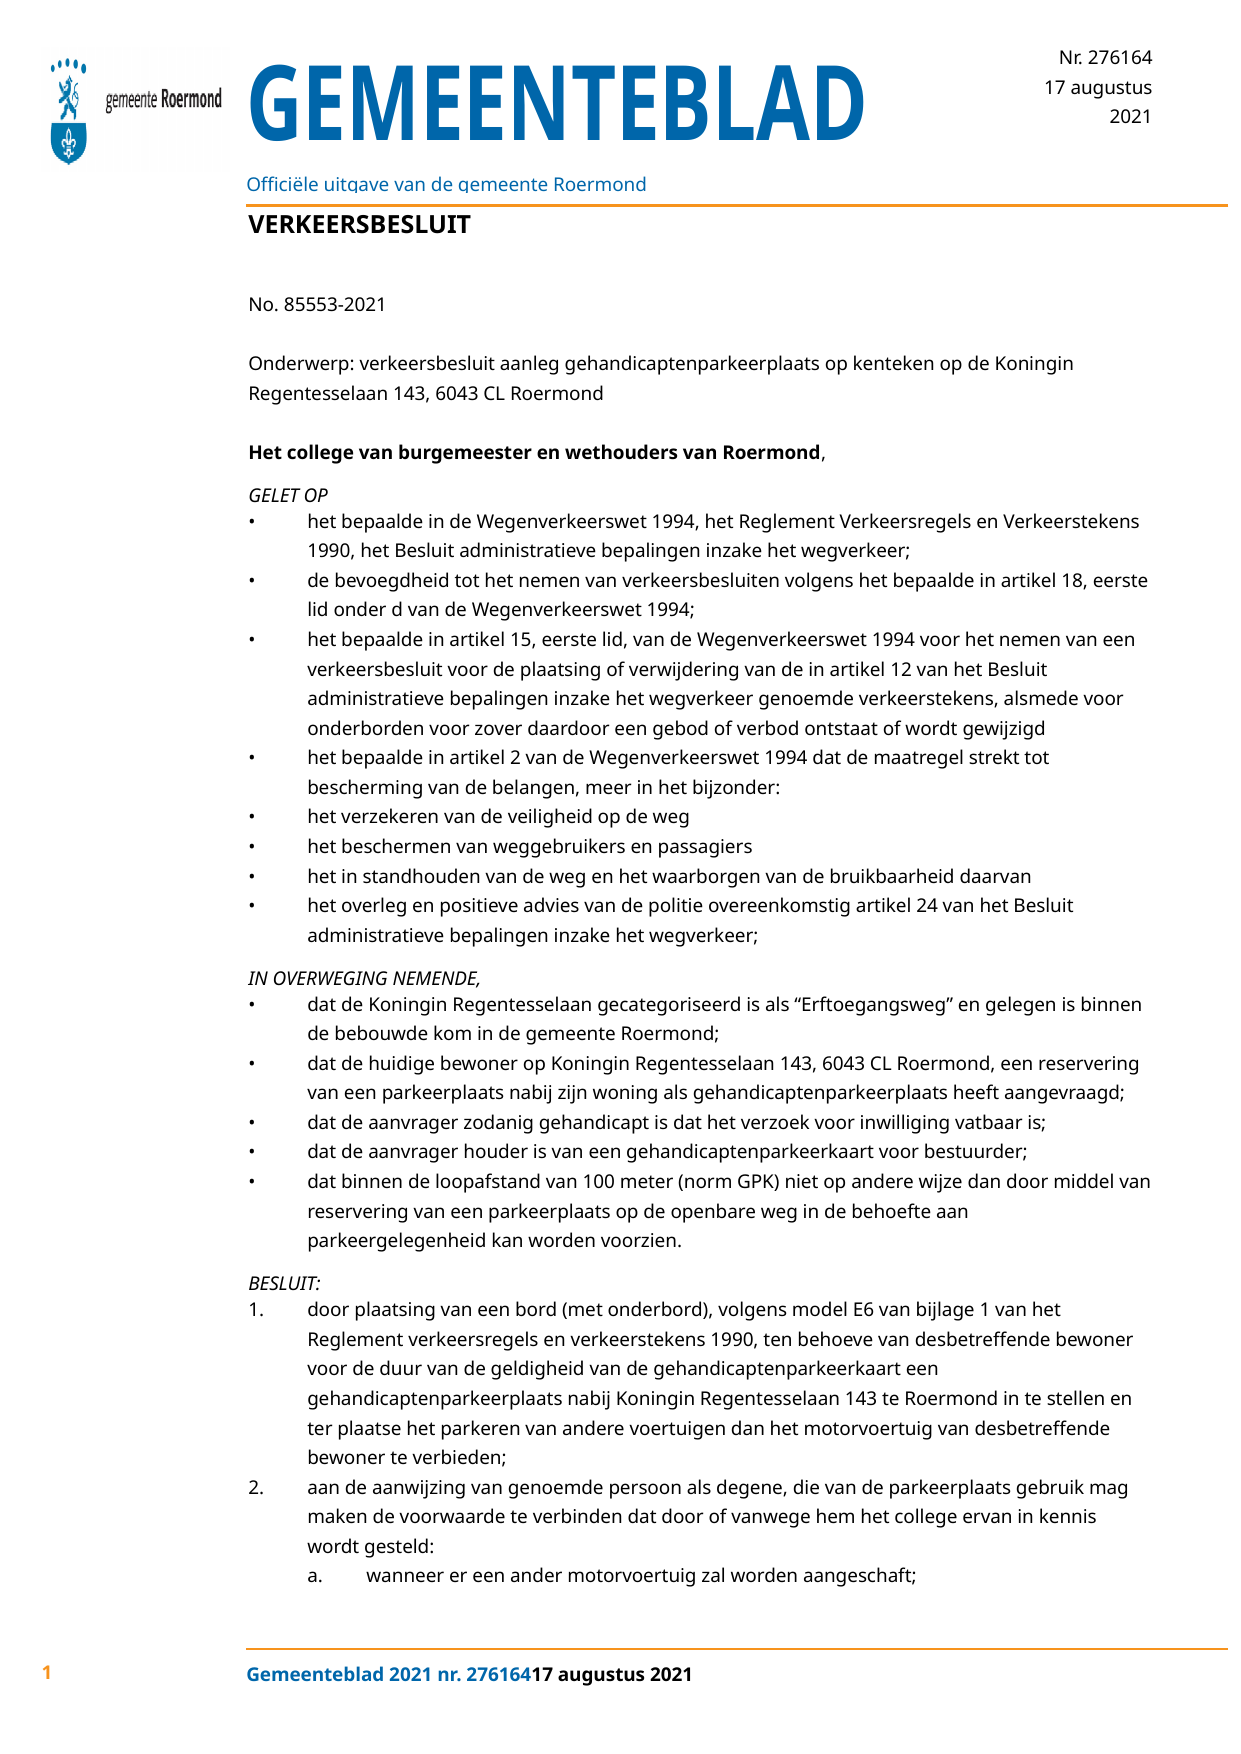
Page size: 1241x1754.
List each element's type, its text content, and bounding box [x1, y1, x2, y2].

list de bevoegdheid tot het nemen van verkeersbesluiten volgens het bepaalde in artikel 18, eerste lid onder d van de Wegenverkeerswet 1994; [248, 567, 1152, 622]
list het verzekeren van de veiligheid op de weg [248, 804, 1152, 829]
list door plaatsing van een bord (met onderbord), volgens model E6 van bijlage 1 van het Reglement verkeersregels en verkeerstekens 1990, ten behoeve van desbetreffende bewoner voor de duur van de geldigheid van de gehandicaptenparkeerkaart een gehandicaptenparkeerplaats nabij Koningin Regentesselaan 143 te Roermond in te stellen en ter plaatse het parkeren van andere voertuigen dan het motorvoertuig van desbetreffende bewoner te verbieden; [248, 1296, 1152, 1470]
list aan de aanwijzing van genoemde persoon als degene, die van de parkeerplaats gebruik mag maken de voorwaarde te verbinden dat door of vanwege hem het college ervan in kennis wordt gesteld: [248, 1474, 1152, 1559]
text No. 85553-2021 [248, 291, 1152, 317]
list dat de aanvrager zodanig gehandicapt is dat het verzoek voor inwilliging vatbaar is; [248, 1109, 1152, 1135]
text IN OVERWEGING NEMENDE, [248, 965, 1152, 991]
list dat de Koningin Regentesselaan gecategoriseerd is als “Erftoegangsweg” en gelegen is binnen de bebouwde kom in de gemeente Roermond; [248, 991, 1152, 1046]
list het bepaalde in artikel 15, eerste lid, van de Wegenverkeerswet 1994 voor het nemen van een verkeersbesluit voor de plaatsing of verwijdering van de in artikel 12 van het Besluit administratieve bepalingen inzake het wegverkeer genoemde verkeerstekens, alsmede voor onderborden voor zover daardoor een gebod of verbod ontstaat of wordt gewijzigd [248, 626, 1152, 741]
text Onderwerp: verkeersbesluit aanleg gehandicaptenparkeerplaats op kenteken op de Koningin Regentesselaan 143, 6043 CL Roermond [248, 350, 1152, 406]
list dat binnen de loopafstand van 100 meter (norm GPK) niet op andere wijze dan door middel van reservering van een parkeerplaats op de openbare weg in de behoefte aan parkeergelegenheid kan worden voorzien. [248, 1168, 1152, 1253]
list dat de huidige bewoner op Koningin Regentesselaan 143, 6043 CL Roermond, een reservering van een parkeerplaats nabij zijn woning als gehandicaptenparkeerplaats heeft aangevraagd; [248, 1050, 1152, 1105]
text BESLUIT: [248, 1271, 1152, 1296]
list het overleg en positieve advies van de politie overeenkomstig artikel 24 van het Besluit administratieve bepalingen inzake het wegverkeer; [248, 892, 1152, 948]
list dat de aanvrager houder is van een gehandicaptenparkeerkaart voor bestuurder; [248, 1139, 1152, 1164]
picture [41, 47, 231, 172]
text VERKEERSBESLUIT [248, 207, 1152, 241]
text GELET OP [248, 482, 1152, 508]
list wanneer er een ander motorvoertuig zal worden aangeschaft; [307, 1563, 1152, 1588]
list het bepaalde in artikel 2 van de Wegenverkeerswet 1994 dat de maatregel strekt tot bescherming van de belangen, meer in het bijzonder: [248, 744, 1152, 800]
list het in standhouden van de weg en het waarborgen van de bruikbaarheid daarvan [248, 863, 1152, 888]
list het bepaalde in de Wegenverkeerswet 1994, het Reglement Verkeersregels en Verkeerstekens 1990, het Besluit administratieve bepalingen inzake het wegverkeer; [248, 508, 1152, 563]
list het beschermen van weggebruikers en passagiers [248, 833, 1152, 859]
text Het college van burgemeester en wethouders van Roermond, [248, 439, 1152, 465]
